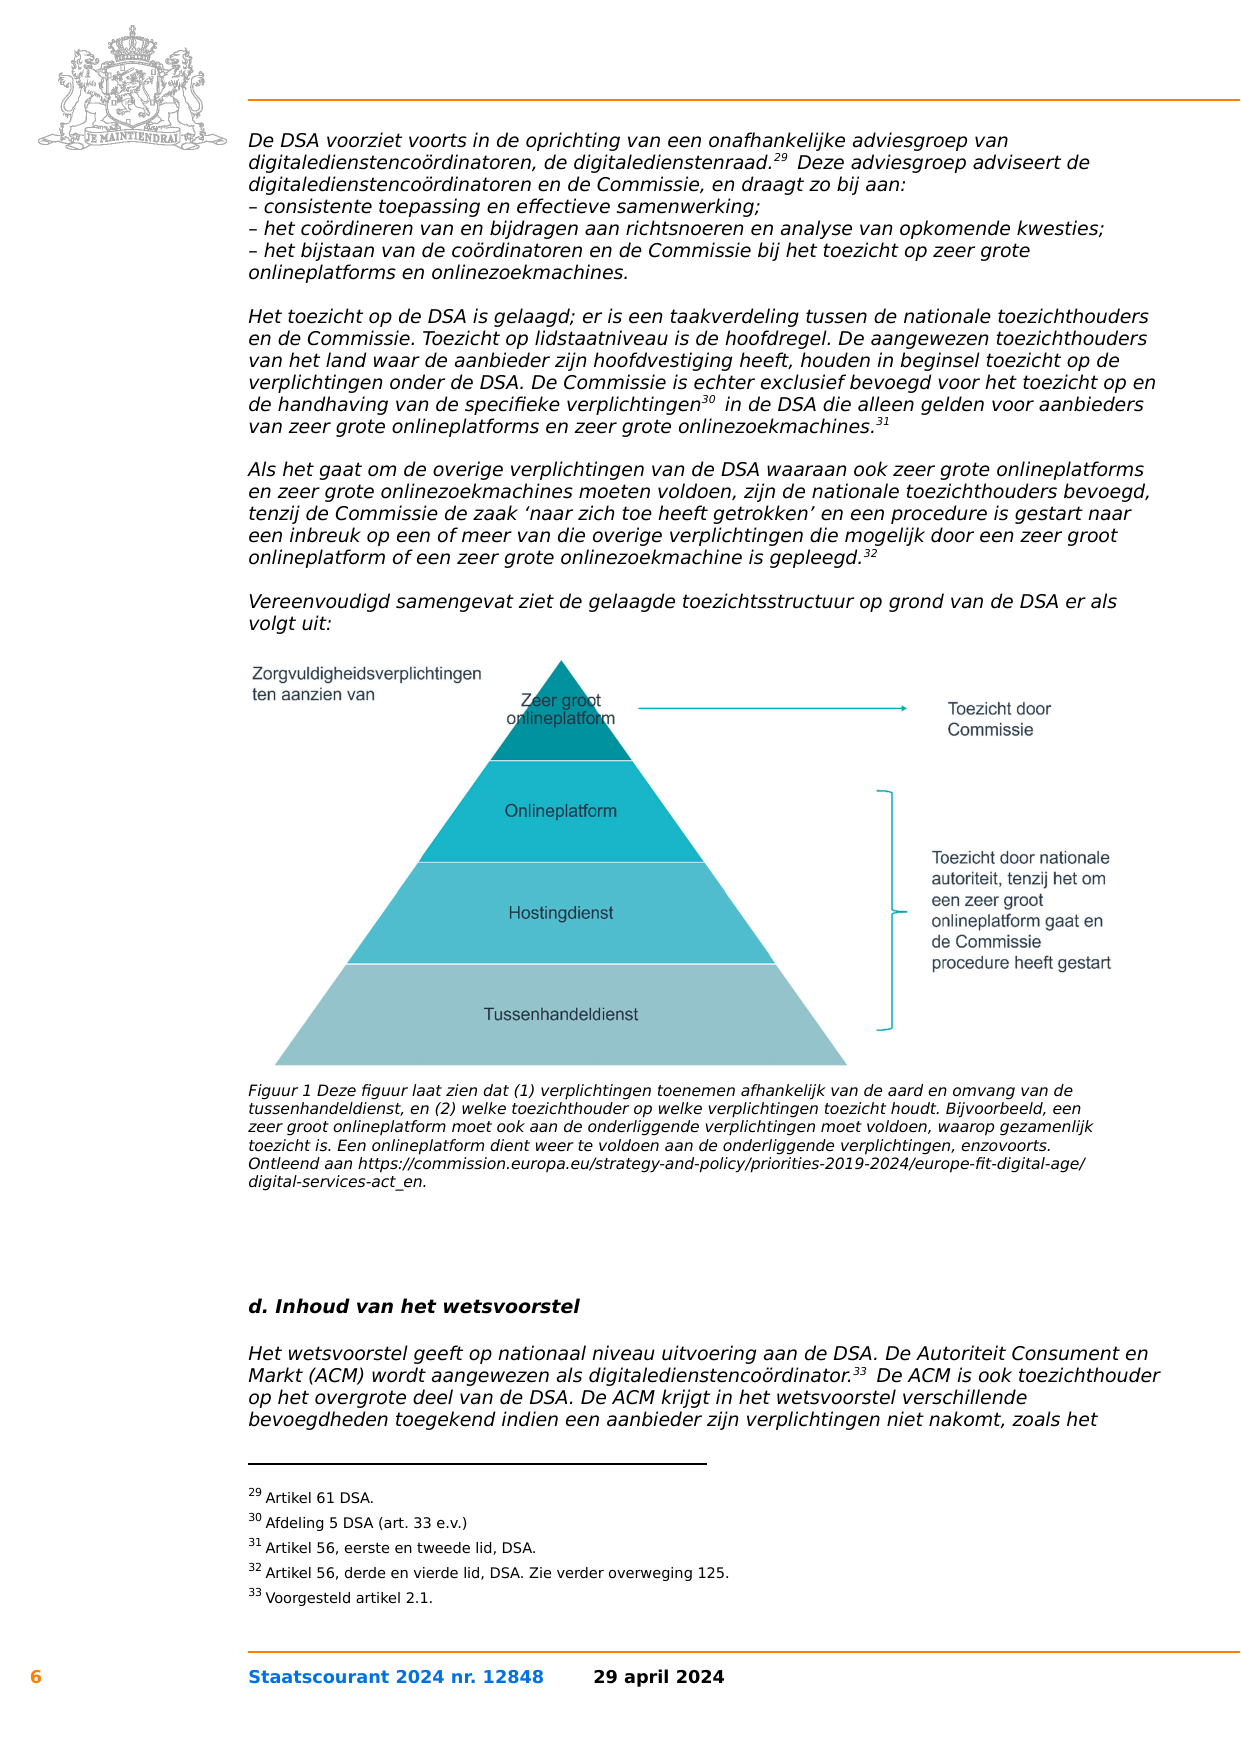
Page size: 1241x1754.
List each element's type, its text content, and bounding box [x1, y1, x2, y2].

text – het coördineren van en bijdragen aan richtsnoeren en analyse van opkomende kwesties; [248, 218, 1163, 240]
text Voorgesteld artikel 2.1. [248, 1586, 1163, 1608]
picture [248, 657, 1117, 1071]
text Artikel 61 DSA. [248, 1486, 1163, 1508]
subtitle d. Inhoud van het wetsvoorstel [248, 1296, 1163, 1318]
text – consistente toepassing en effectieve samenwerking; [248, 196, 1163, 218]
text Vereenvoudigd samengevat ziet de gelaagde toezichtsstructuur op grond van de DSA er als volgt uit: [248, 591, 1163, 635]
text Als het gaat om de overige verplichtingen van de DSA waaraan ook zeer grote onlineplatforms en zeer grote onlinezoekmachines moeten voldoen, zijn de nationale toezichthouders bevoegd, tenzij de Commissie de zaak ‘naar zich toe heeft getrokken’ en een procedure is gestart naar een inbreuk op een of meer van die overige verplichtingen die mogelijk door een zeer groot onlineplatform of een zeer grote onlinezoekmachine is gepleegd. [248, 459, 1163, 569]
text Artikel 56, eerste en tweede lid, DSA. [248, 1536, 1163, 1558]
text Het toezicht op de DSA is gelaagd; er is een taakverdeling tussen de nationale toezichthouders en de Commissie. Toezicht op lidstaatniveau is de hoofdregel. De aangewezen toezichthouders van het land waar de aanbieder zijn hoofdvestiging heeft, houden in beginsel toezicht op de verplichtingen onder de DSA. De Commissie is echter exclusief bevoegd voor het toezicht op en de handhaving van de specifieke verplichtingen in de DSA die alleen gelden voor aanbieders van zeer grote onlineplatforms en zeer grote onlinezoekmachines. [248, 306, 1163, 437]
text De DSA voorziet voorts in de oprichting van een onafhankelijke adviesgroep van digitaledienstencoördinatoren, de digitaledienstenraad. Deze adviesgroep adviseert de digitaledienstencoördinatoren en de Commissie, en draagt zo bij aan: [248, 130, 1163, 196]
picture [38, 25, 227, 150]
text Figuur 1 Deze figuur laat zien dat (1) verplichtingen toenemen afhankelijk van de aard en omvang van de tussenhandeldienst, en (2) welke toezichthouder op welke verplichtingen toezicht houdt. Bijvoorbeeld, een zeer groot onlineplatform moet ook aan de onderliggende verplichtingen moet voldoen, waarop gezamenlijk toezicht is. Een onlineplatform dient weer te voldoen aan de onderliggende verplichtingen, enzovoorts. Ontleend aan https://commission.europa.eu/strategy-and-policy/priorities-2019-2024/europe-fit-digital-age/digital-services-act_en. [248, 1082, 1116, 1191]
text Artikel 56, derde en vierde lid, DSA. Zie verder overweging 125. [248, 1561, 1163, 1583]
text Afdeling 5 DSA (art. 33 e.v.) [248, 1511, 1163, 1533]
text – het bijstaan van de coördinatoren en de Commissie bij het toezicht op zeer grote onlineplatforms en onlinezoekmachines. [248, 240, 1163, 284]
text Het wetsvoorstel geeft op nationaal niveau uitvoering aan de DSA. De Autoriteit Consument en Markt (ACM) wordt aangewezen als digitaledienstencoördinator. De ACM is ook toezichthouder op het overgrote deel van de DSA. De ACM krijgt in het wetsvoorstel verschillende bevoegdheden toegekend indien een aanbieder zijn verplichtingen niet nakomt, zoals het [248, 1343, 1163, 1431]
